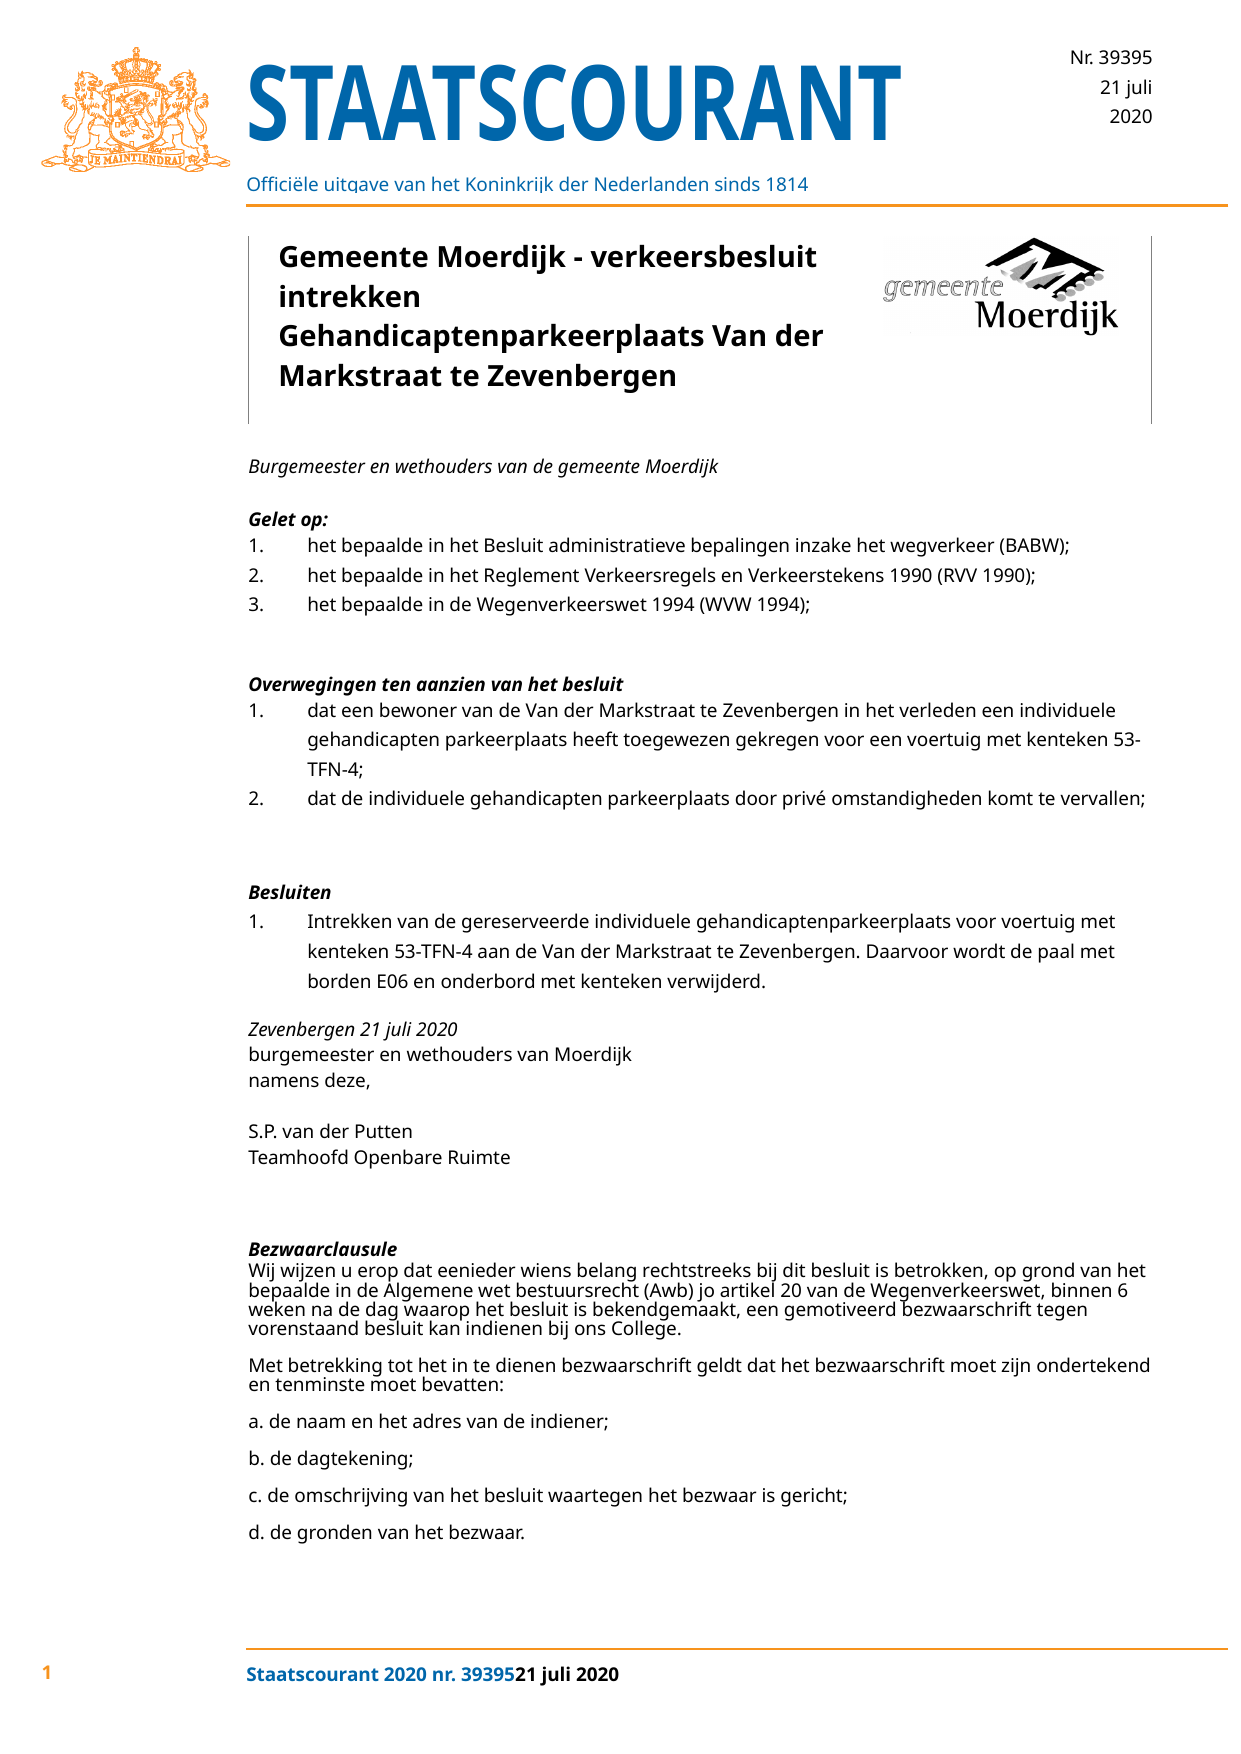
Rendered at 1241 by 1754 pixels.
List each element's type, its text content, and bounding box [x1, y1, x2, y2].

text Besluiten [248, 879, 1152, 905]
text burgemeester en wethouders van Moerdijk [248, 1041, 1152, 1067]
picture [882, 236, 1119, 336]
list dat een bewoner van de Van der Markstraat te Zevenbergen in het verleden een individuele gehandicapten parkeerplaats heeft toegewezen gekregen voor een voertuig met kenteken 53-TFN-4; [248, 697, 1152, 782]
text d. de gronden van het bezwaar. [248, 1524, 1152, 1544]
list dat de individuele gehandicapten parkeerplaats door privé omstandigheden komt te vervallen; [248, 786, 1152, 811]
text Bezwaarclausule [248, 1237, 1152, 1262]
text Gelet op: [248, 506, 1152, 532]
text Met betrekking tot het in te dienen bezwaarschrift geldt dat het bezwaarschrift moet zijn ondertekend en tenminste moet bevatten: [248, 1357, 1152, 1396]
text Overwegingen ten aanzien van het besluit [248, 671, 1152, 697]
list Intrekken van de gereserveerde individuele gehandicaptenparkeerplaats voor voertuig met kenteken 53-TFN-4 aan de Van der Markstraat te Zevenbergen. Daarvoor wordt de paal met borden E06 en onderbord met kenteken verwijderd. [248, 909, 1152, 994]
list het bepaalde in de Wegenverkeerswet 1994 (WVW 1994); [248, 591, 1152, 617]
text Teamhoofd Openbare Ruimte [248, 1144, 1152, 1170]
text a. de naam en het adres van de indiener; [248, 1413, 1152, 1433]
text Wij wijzen u erop dat eenieder wiens belang rechtstreeks bij dit besluit is betrokken, op grond van het bepaalde in de Algemene wet bestuursrecht (Awb) jo artikel 20 van de Wegenverkeerswet, binnen 6 weken na de dag waarop het besluit is bekendgemaakt, een gemotiveerd bezwaarschrift tegen vorenstaand besluit kan indienen bij ons College. [248, 1262, 1152, 1339]
text c. de omschrijving van het besluit waartegen het bezwaar is gericht; [248, 1487, 1152, 1507]
text b. de dagtekening; [248, 1450, 1152, 1470]
list het bepaalde in het Besluit administratieve bepalingen inzake het wegverkeer (BABW); [248, 532, 1152, 558]
picture [41, 47, 231, 172]
list het bepaalde in het Reglement Verkeersregels en Verkeerstekens 1990 (RVV 1990); [248, 562, 1152, 587]
text S.P. van der Putten [248, 1119, 1152, 1144]
table_header Gemeente Moerdijk - verkeersbesluit intrekken Gehandicaptenparkeerplaats Van der Markstraat te Zevenbergen [249, 236, 850, 424]
text Burgemeester en wethouders van de gemeente Moerdijk [248, 454, 1152, 479]
text namens deze, [248, 1067, 1152, 1093]
text Zevenbergen 21 juli 2020 [248, 1016, 1152, 1041]
table_header [850, 236, 1151, 424]
